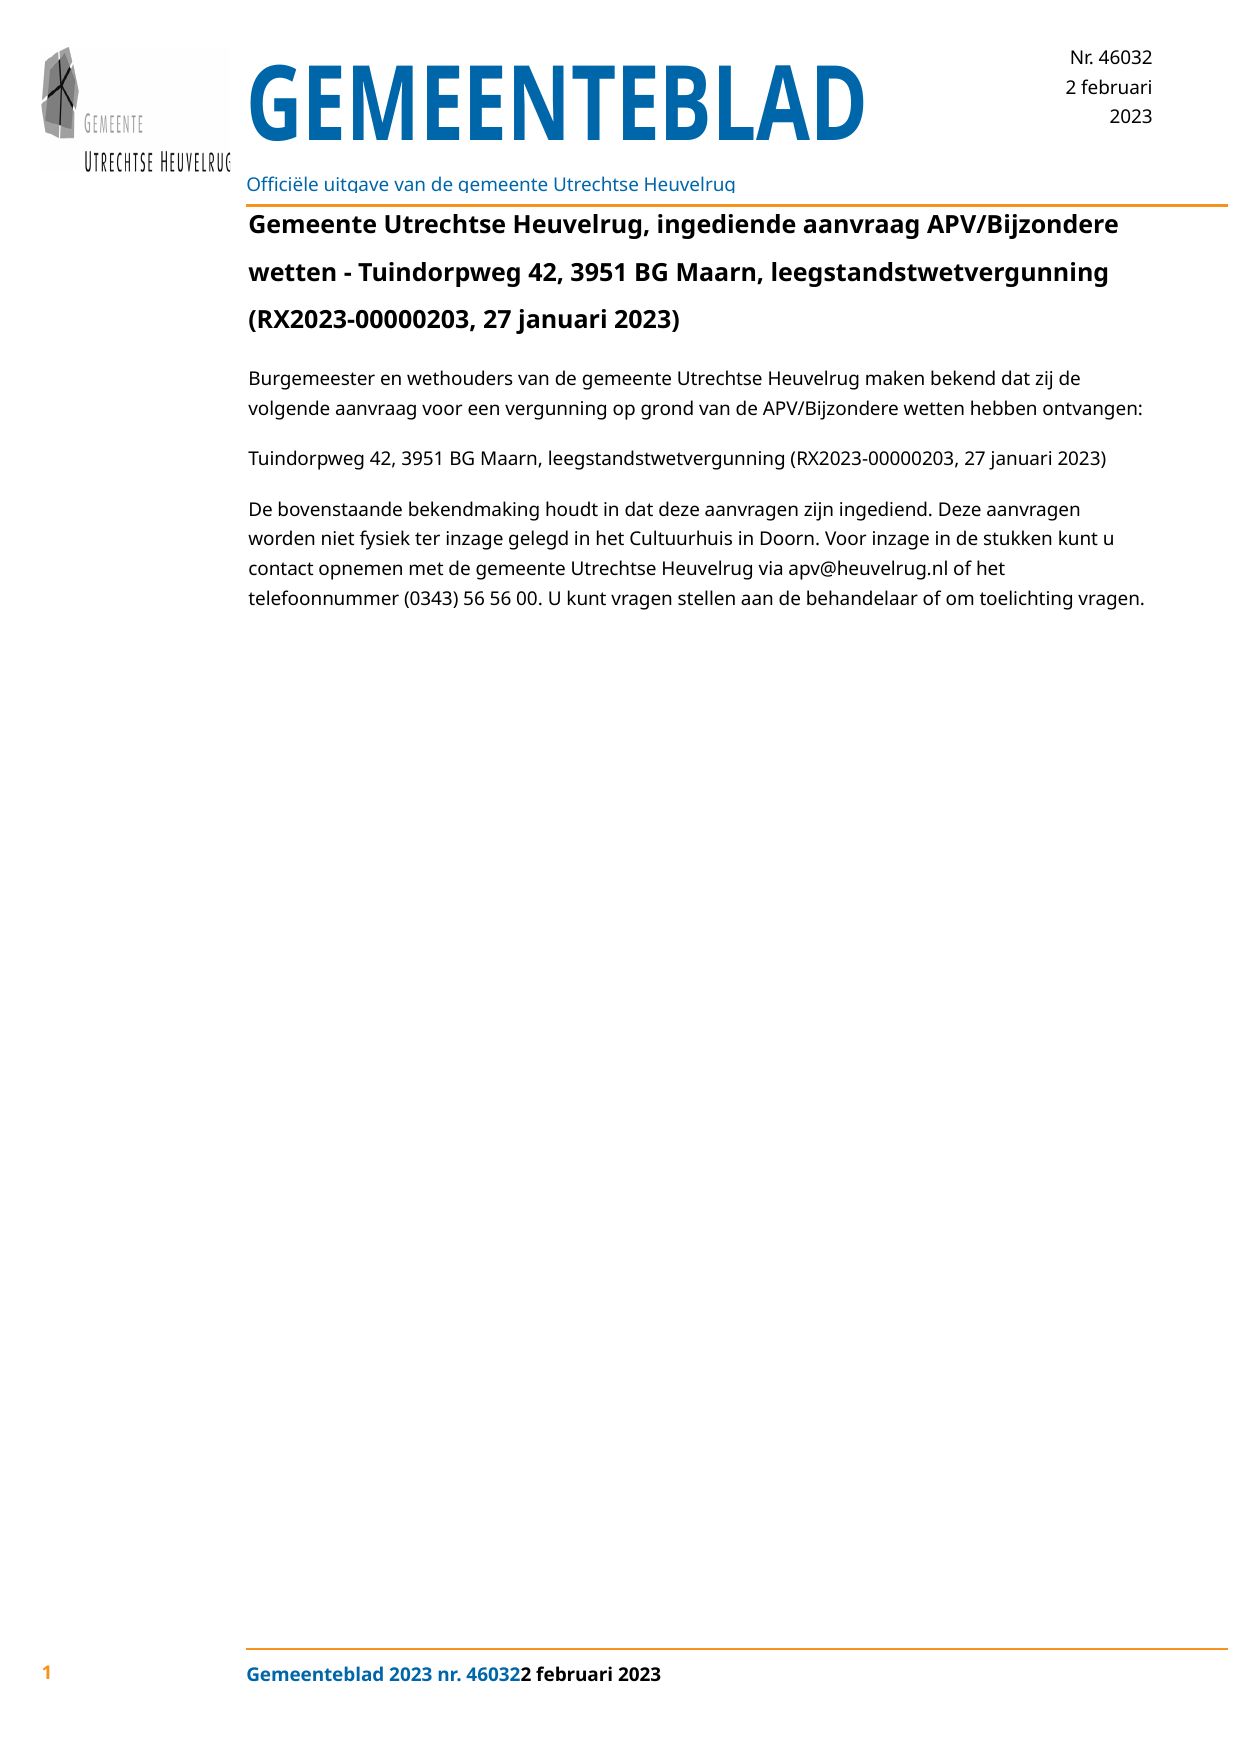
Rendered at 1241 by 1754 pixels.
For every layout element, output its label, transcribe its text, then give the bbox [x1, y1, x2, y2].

text De bovenstaande bekendmaking houdt in dat deze aanvragen zijn ingediend. Deze aanvragen worden niet fysiek ter inzage gelegd in het Cultuurhuis in Doorn. Voor inzage in de stukken kunt u contact opnemen met de gemeente Utrechtse Heuvelrug via apv@heuvelrug.nl of het telefoonnummer (0343) 56 56 00. U kunt vragen stellen aan de behandelaar of om toelichting vragen. [248, 496, 1152, 610]
picture [41, 47, 231, 172]
text Burgemeester en wethouders van de gemeente Utrechtse Heuvelrug maken bekend dat zij de volgende aanvraag voor een vergunning op grond van de APV/Bijzondere wetten hebben ontvangen: [248, 366, 1152, 421]
text Gemeente Utrechtse Heuvelrug, ingediende aanvraag APV/Bijzondere wetten - Tuindorpweg 42, 3951 BG Maarn, leegstandstwetvergunning (RX2023-00000203, 27 januari 2023) [248, 207, 1152, 336]
text Tuindorpweg 42, 3951 BG Maarn, leegstandstwetvergunning (RX2023-00000203, 27 januari 2023) [248, 446, 1152, 471]
